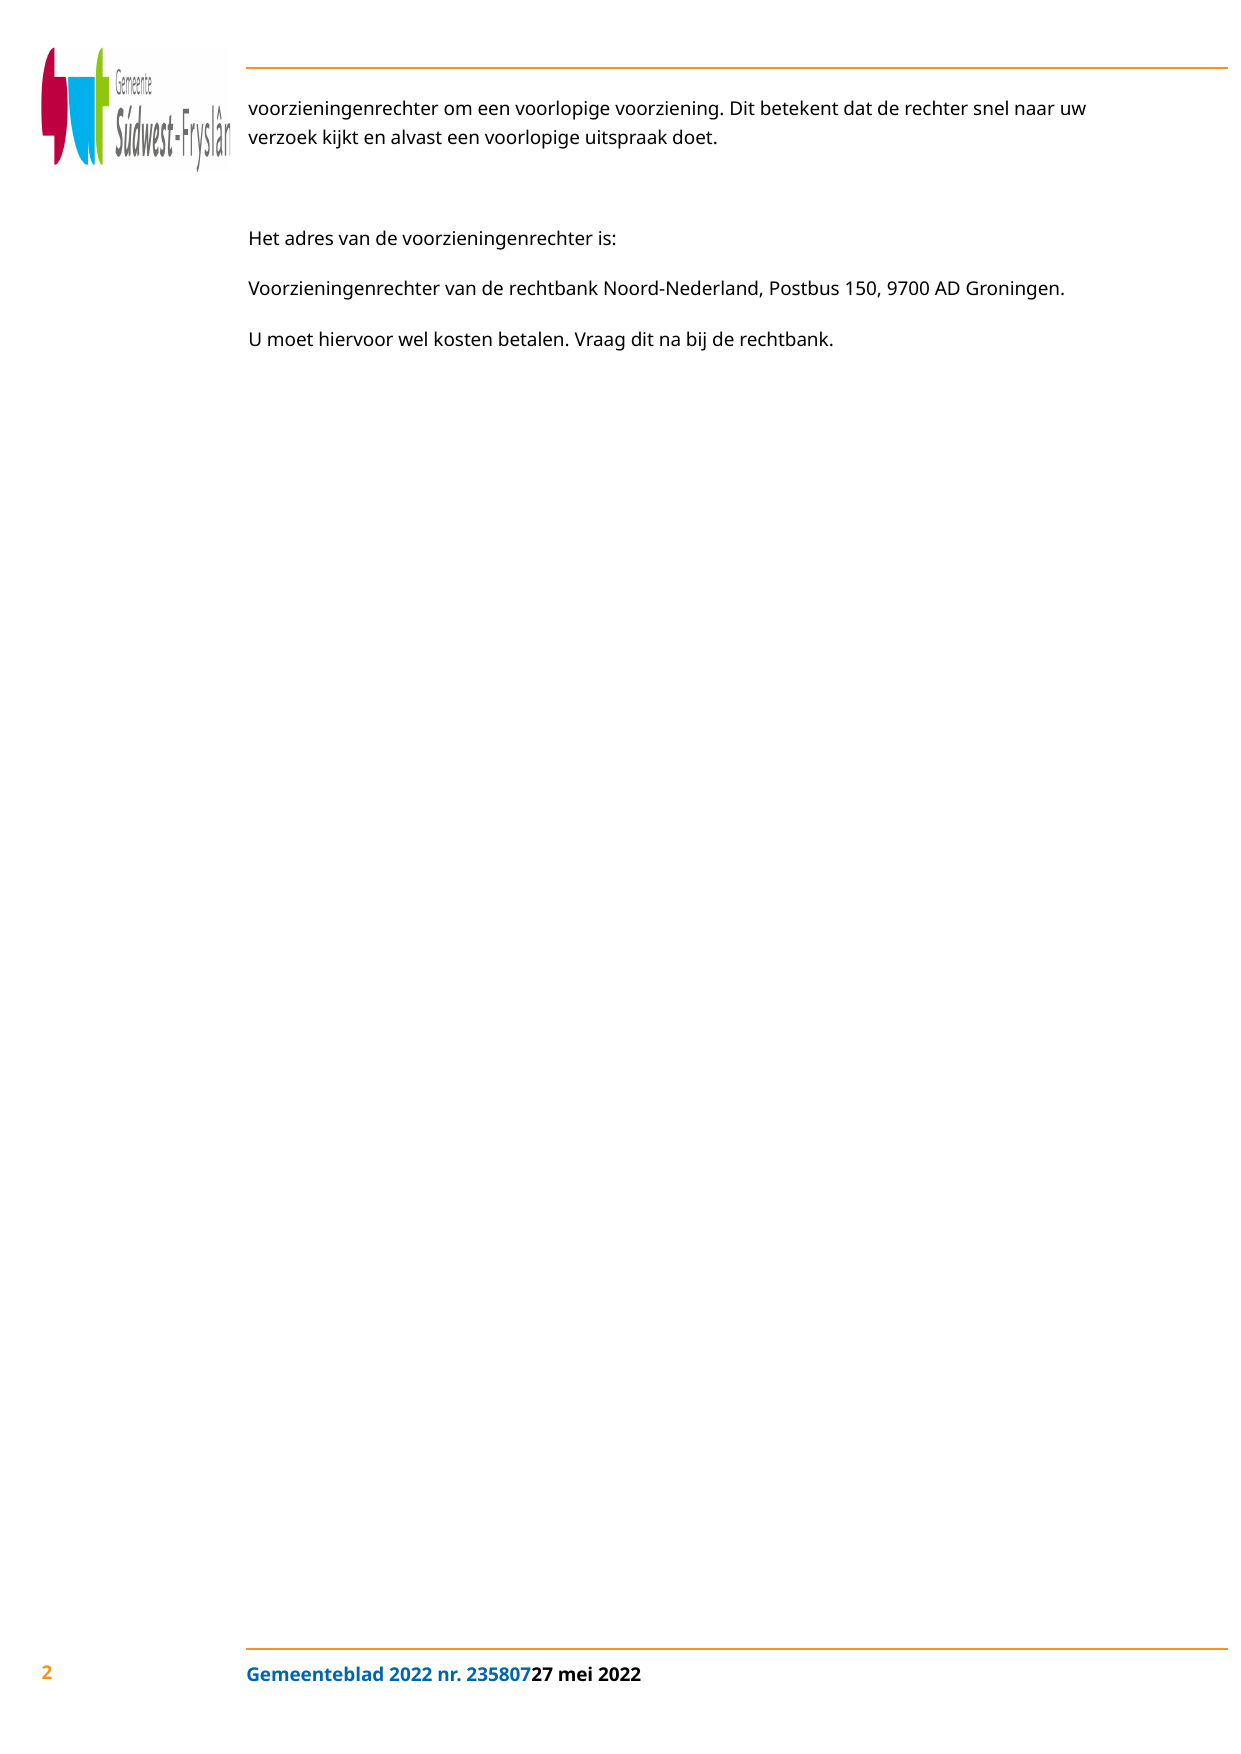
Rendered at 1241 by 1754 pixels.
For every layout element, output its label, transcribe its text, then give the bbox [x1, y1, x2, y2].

text Het adres van de voorzieningenrechter is: [248, 225, 1152, 251]
text Voorzieningenrechter van de rechtbank Noord-Nederland, Postbus 150, 9700 AD Groningen. [248, 276, 1152, 301]
text voorzieningenrechter om een voorlopige voorziening. Dit betekent dat de rechter snel naar uw verzoek kijkt en alvast een voorlopige uitspraak doet. [248, 95, 1152, 150]
text U moet hiervoor wel kosten betalen. Vraag dit na bij de rechtbank. [248, 326, 1152, 352]
picture [41, 47, 231, 172]
